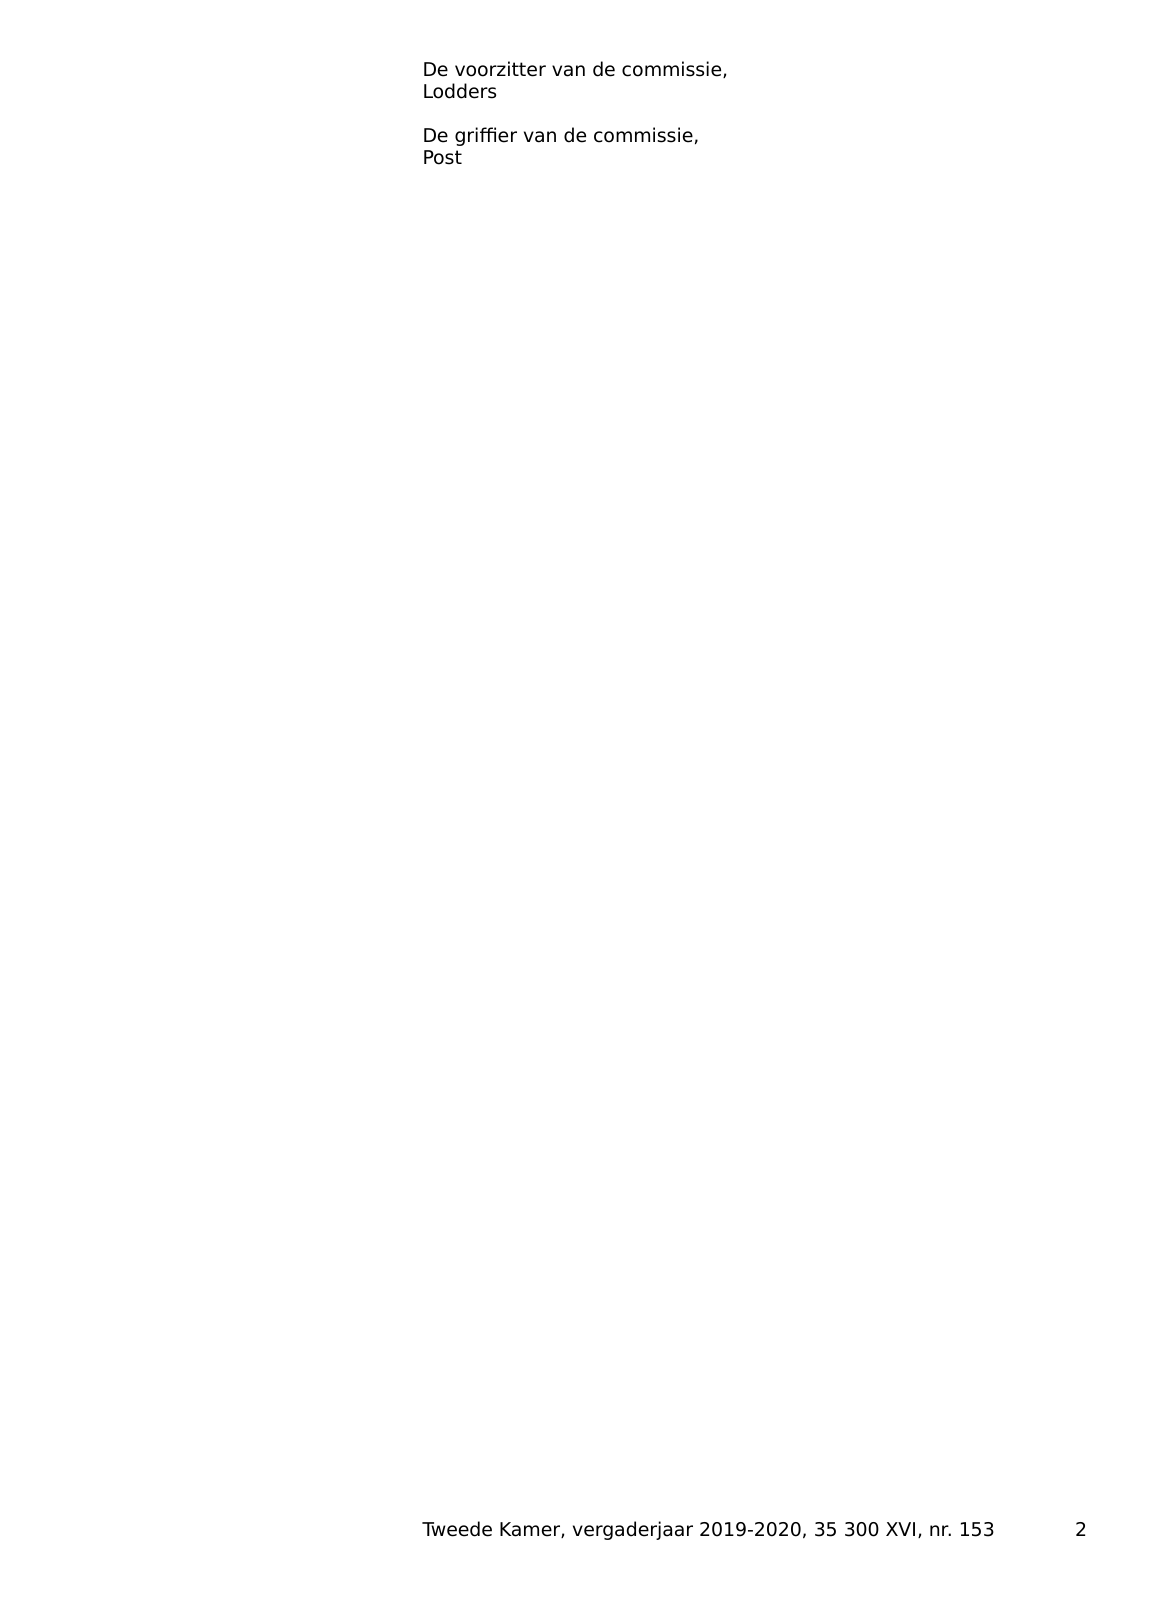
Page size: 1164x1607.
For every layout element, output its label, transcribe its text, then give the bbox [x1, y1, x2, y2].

text De voorzitter van de commissie, Lodders [422, 59, 1087, 103]
text De griffier van de commissie, Post [422, 125, 1087, 169]
